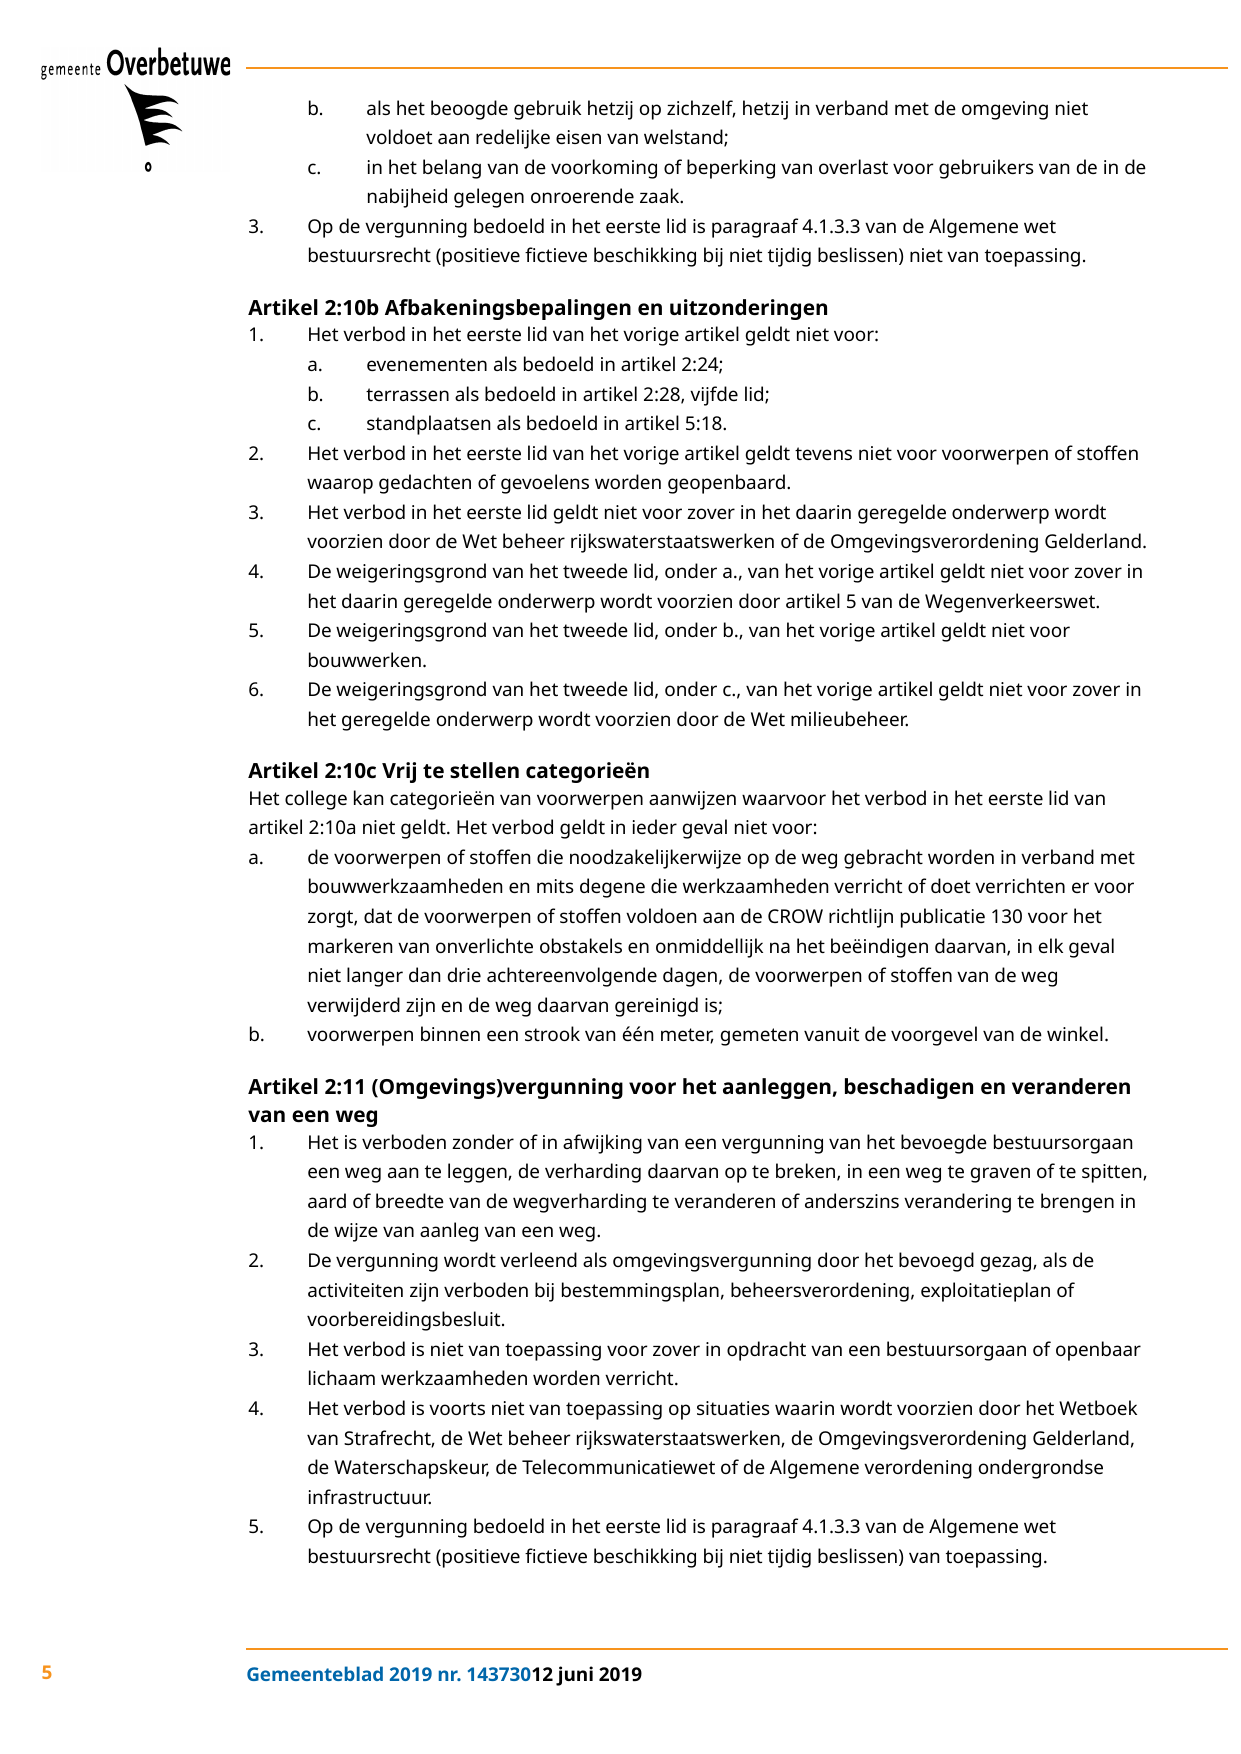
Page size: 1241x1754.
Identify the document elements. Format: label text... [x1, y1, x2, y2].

list als het beoogde gebruik hetzij op zichzelf, hetzij in verband met de omgeving niet voldoet aan redelijke eisen van welstand; [307, 95, 1152, 150]
list Op de vergunning bedoeld in het eerste lid is paragraaf 4.1.3.3 van de Algemene wet bestuursrecht (positieve fictieve beschikking bij niet tijdig beslissen) van toepassing. [248, 1513, 1152, 1569]
list De weigeringsgrond van het tweede lid, onder a., van het vorige artikel geldt niet voor zover in het daarin geregelde onderwerp wordt voorzien door artikel 5 van de Wegenverkeerswet. [248, 558, 1152, 613]
text Artikel 2:10b Afbakeningsbepalingen en uitzonderingen [248, 293, 1152, 322]
list terrassen als bedoeld in artikel 2:28, vijfde lid; [307, 381, 1152, 406]
list evenementen als bedoeld in artikel 2:24; [307, 351, 1152, 377]
list Het is verboden zonder of in afwijking van een vergunning van het bevoegde bestuursorgaan een weg aan te leggen, de verharding daarvan op te breken, in een weg te graven of te spitten, aard of breedte van de wegverharding te veranderen of anderszins verandering te brengen in de wijze van aanleg van een weg. [248, 1129, 1152, 1243]
list De weigeringsgrond van het tweede lid, onder b., van het vorige artikel geldt niet voor bouwwerken. [248, 617, 1152, 673]
text Artikel 2:10c Vrij te stellen categorieën [248, 757, 1152, 785]
list standplaatsen als bedoeld in artikel 5:18. [307, 410, 1152, 436]
text Het college kan categorieën van voorwerpen aanwijzen waarvoor het verbod in het eerste lid van artikel 2:10a niet geldt. Het verbod geldt in ieder geval niet voor: [248, 785, 1152, 840]
list De vergunning wordt verleend als omgevingsvergunning door het bevoegd gezag, als de activiteiten zijn verboden bij bestemmingsplan, beheersverordening, exploitatieplan of voorbereidingsbesluit. [248, 1247, 1152, 1332]
text Artikel 2:11 (Omgevings)vergunning voor het aanleggen, beschadigen en veranderen van een weg [248, 1072, 1152, 1129]
list Het verbod in het eerste lid van het vorige artikel geldt niet voor: [248, 322, 1152, 347]
list De weigeringsgrond van het tweede lid, onder c., van het vorige artikel geldt niet voor zover in het geregelde onderwerp wordt voorzien door de Wet milieubeheer. [248, 677, 1152, 732]
list de voorwerpen of stoffen die noodzakelijkerwijze op de weg gebracht worden in verband met bouwwerkzaamheden en mits degene die werkzaamheden verricht of doet verrichten er voor zorgt, dat de voorwerpen of stoffen voldoen aan de CROW richtlijn publicatie 130 voor het markeren van onverlichte obstakels en onmiddellijk na het beëindigen daarvan, in elk geval niet langer dan drie achtereenvolgende dagen, de voorwerpen of stoffen van de weg verwijderd zijn en de weg daarvan gereinigd is; [248, 844, 1152, 1018]
list in het belang van de voorkoming of beperking van overlast voor gebruikers van de in de nabijheid gelegen onroerende zaak. [307, 154, 1152, 209]
list Het verbod is voorts niet van toepassing op situaties waarin wordt voorzien door het Wetboek van Strafrecht, de Wet beheer rijkswaterstaatswerken, de Omgevingsverordening Gelderland, de Waterschapskeur, de Telecommunicatiewet of de Algemene verordening ondergrondse infrastructuur. [248, 1395, 1152, 1510]
list Het verbod in het eerste lid geldt niet voor zover in het daarin geregelde onderwerp wordt voorzien door de Wet beheer rijkswaterstaatswerken of de Omgevingsverordening Gelderland. [248, 499, 1152, 554]
list Op de vergunning bedoeld in het eerste lid is paragraaf 4.1.3.3 van de Algemene wet bestuursrecht (positieve fictieve beschikking bij niet tijdig beslissen) niet van toepassing. [248, 213, 1152, 268]
list Het verbod in het eerste lid van het vorige artikel geldt tevens niet voor voorwerpen of stoffen waarop gedachten of gevoelens worden geopenbaard. [248, 440, 1152, 495]
list voorwerpen binnen een strook van één meter, gemeten vanuit de voorgevel van de winkel. [248, 1022, 1152, 1047]
picture [41, 47, 231, 172]
list Het verbod is niet van toepassing voor zover in opdracht van een bestuursorgaan of openbaar lichaam werkzaamheden worden verricht. [248, 1336, 1152, 1391]
